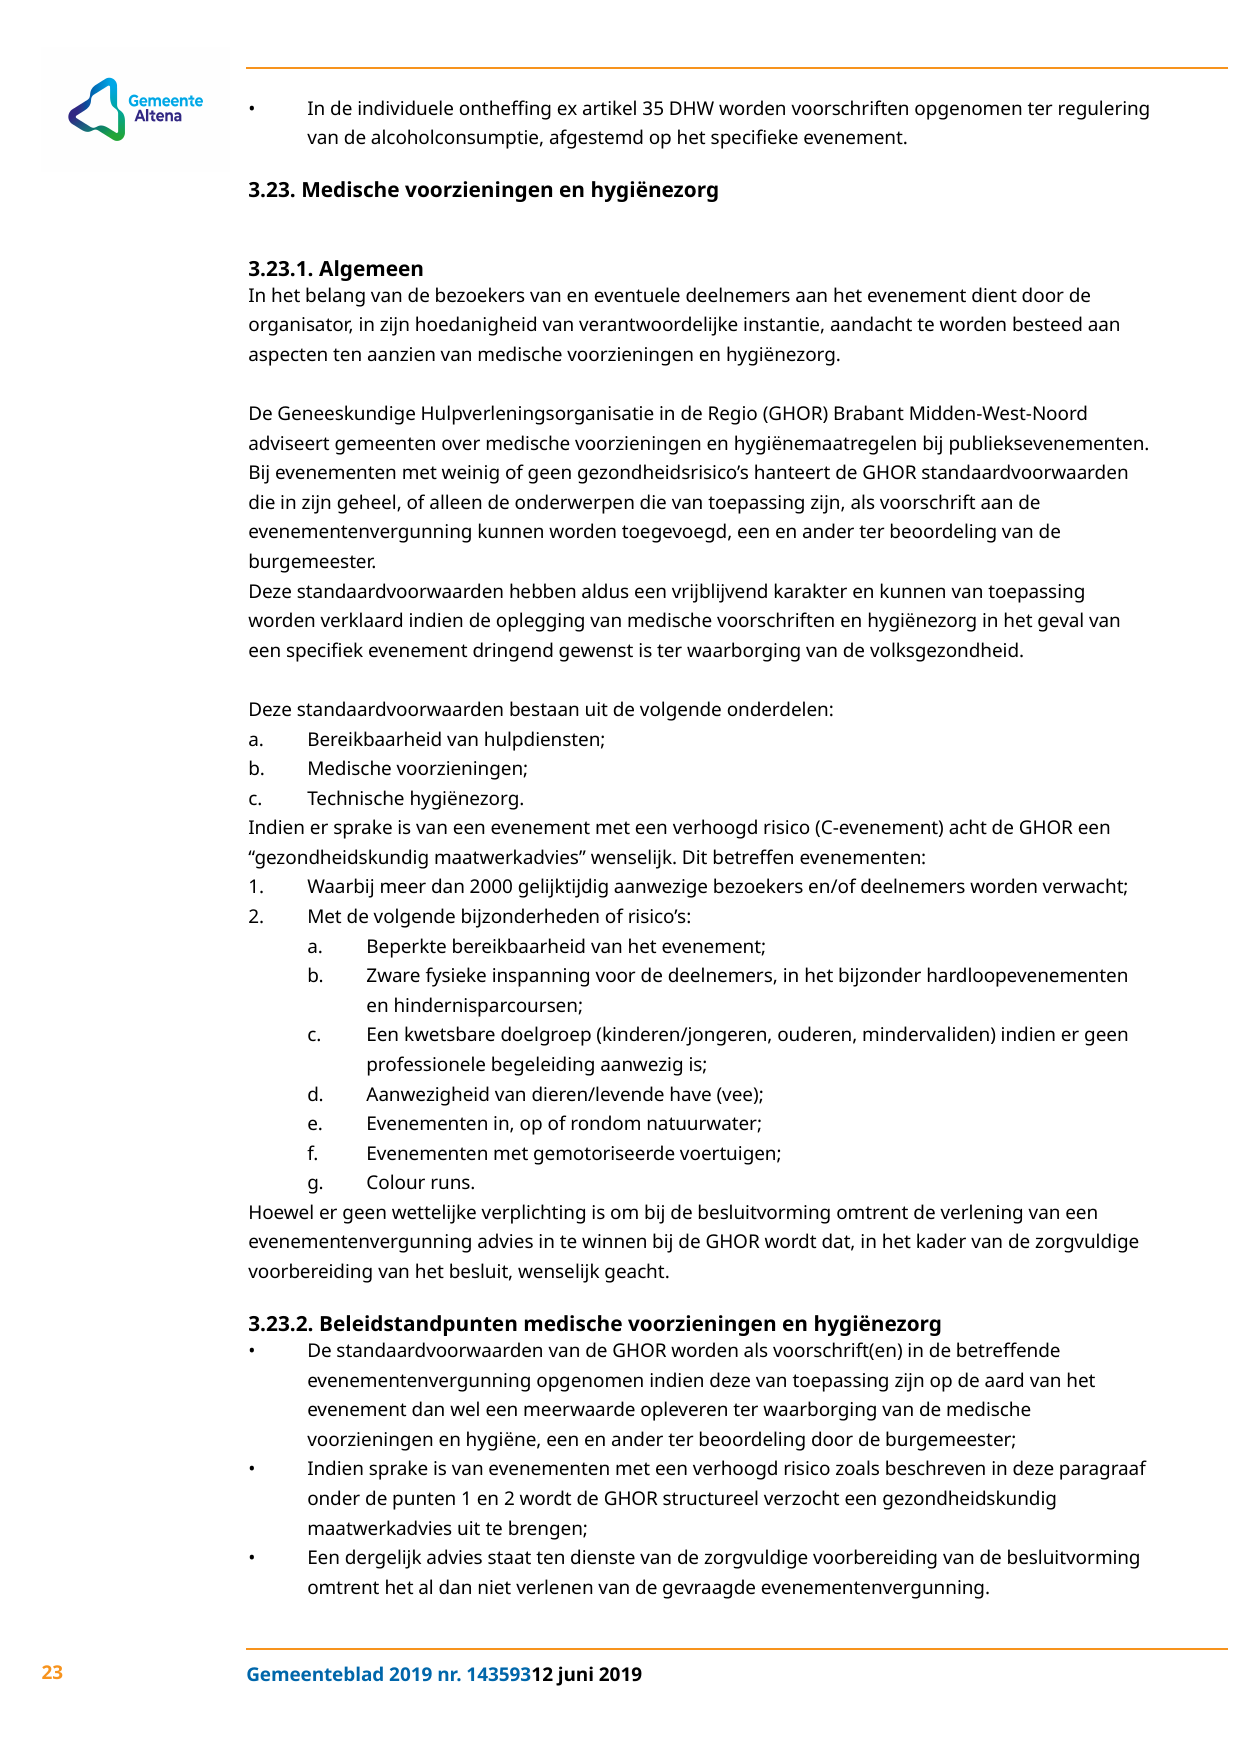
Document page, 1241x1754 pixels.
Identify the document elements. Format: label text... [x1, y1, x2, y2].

text 3.23.2. Beleidstandpunten medische voorzieningen en hygiënezorg [248, 1309, 1152, 1337]
list Een dergelijk advies staat ten dienste van de zorgvuldige voorbereiding van de besluitvorming omtrent het al dan niet verlenen van de gevraagde evenementenvergunning. [248, 1544, 1152, 1599]
text Hoewel er geen wettelijke verplichting is om bij de besluitvorming omtrent de verlening van een evenementenvergunning advies in te winnen bij de GHOR wordt dat, in het kader van de zorgvuldige voorbereiding van het besluit, wenselijk geacht. [248, 1199, 1152, 1284]
list Bereikbaarheid van hulpdiensten; [248, 726, 1152, 752]
picture [41, 47, 231, 172]
list De standaardvoorwaarden van de GHOR worden als voorschrift(en) in de betreffende evenementenvergunning opgenomen indien deze van toepassing zijn op de aard van het evenement dan wel een meerwaarde opleveren ter waarborging van de medische voorzieningen en hygiëne, een en ander ter beoordeling door de burgemeester; [248, 1337, 1152, 1452]
list Aanwezigheid van dieren/levende have (vee); [307, 1081, 1152, 1107]
list Colour runs. [307, 1169, 1152, 1195]
text De Geneeskundige Hulpverleningsorganisatie in de Regio (GHOR) Brabant Midden-West-Noord adviseert gemeenten over medische voorzieningen en hygiënemaatregelen bij publieksevenementen. Bij evenementen met weinig of geen gezondheidsrisico’s hanteert de GHOR standaardvoorwaarden die in zijn geheel, of alleen de onderwerpen die van toepassing zijn, als voorschrift aan de evenementenvergunning kunnen worden toegevoegd, een en ander ter beoordeling van de burgemeester. [248, 400, 1152, 574]
list Evenementen met gemotoriseerde voertuigen; [307, 1140, 1152, 1166]
text Indien er sprake is van een evenement met een verhoogd risico (C-evenement) acht de GHOR een “gezondheidskundig maatwerkadvies” wenselijk. Dit betreffen evenementen: [248, 814, 1152, 870]
list Beperkte bereikbaarheid van het evenement; [307, 933, 1152, 959]
list Met de volgende bijzonderheden of risico’s: [248, 903, 1152, 929]
text Deze standaardvoorwaarden bestaan uit de volgende onderdelen: [248, 696, 1152, 722]
list Technische hygiënezorg. [248, 785, 1152, 811]
list Indien sprake is van evenementen met een verhoogd risico zoals beschreven in deze paragraaf onder de punten 1 en 2 wordt de GHOR structureel verzocht een gezondheidskundig maatwerkadvies uit te brengen; [248, 1456, 1152, 1540]
list Evenementen in, op of rondom natuurwater; [307, 1110, 1152, 1136]
list In de individuele ontheffing ex artikel 35 DHW worden voorschriften opgenomen ter regulering van de alcoholconsumptie, afgestemd op het specifieke evenement. [248, 95, 1152, 150]
text 3.23.1. Algemeen [248, 254, 1152, 282]
list Een kwetsbare doelgroep (kinderen/jongeren, ouderen, mindervaliden) indien er geen professionele begeleiding aanwezig is; [307, 1022, 1152, 1077]
text Deze standaardvoorwaarden hebben aldus een vrijblijvend karakter en kunnen van toepassing worden verklaard indien de oplegging van medische voorschriften en hygiënezorg in het geval van een specifiek evenement dringend gewenst is ter waarborging van de volksgezondheid. [248, 578, 1152, 663]
list Zware fysieke inspanning voor de deelnemers, in het bijzonder hardloopevenementen en hindernisparcoursen; [307, 962, 1152, 1018]
list Waarbij meer dan 2000 gelijktijdig aanwezige bezoekers en/of deelnemers worden verwacht; [248, 874, 1152, 899]
text In het belang van de bezoekers van en eventuele deelnemers aan het evenement dient door de organisator, in zijn hoedanigheid van verantwoordelijke instantie, aandacht te worden besteed aan aspecten ten aanzien van medische voorzieningen en hygiënezorg. [248, 282, 1152, 367]
list Medische voorzieningen; [248, 755, 1152, 781]
text 3.23. Medische voorzieningen en hygiënezorg [248, 175, 1152, 203]
